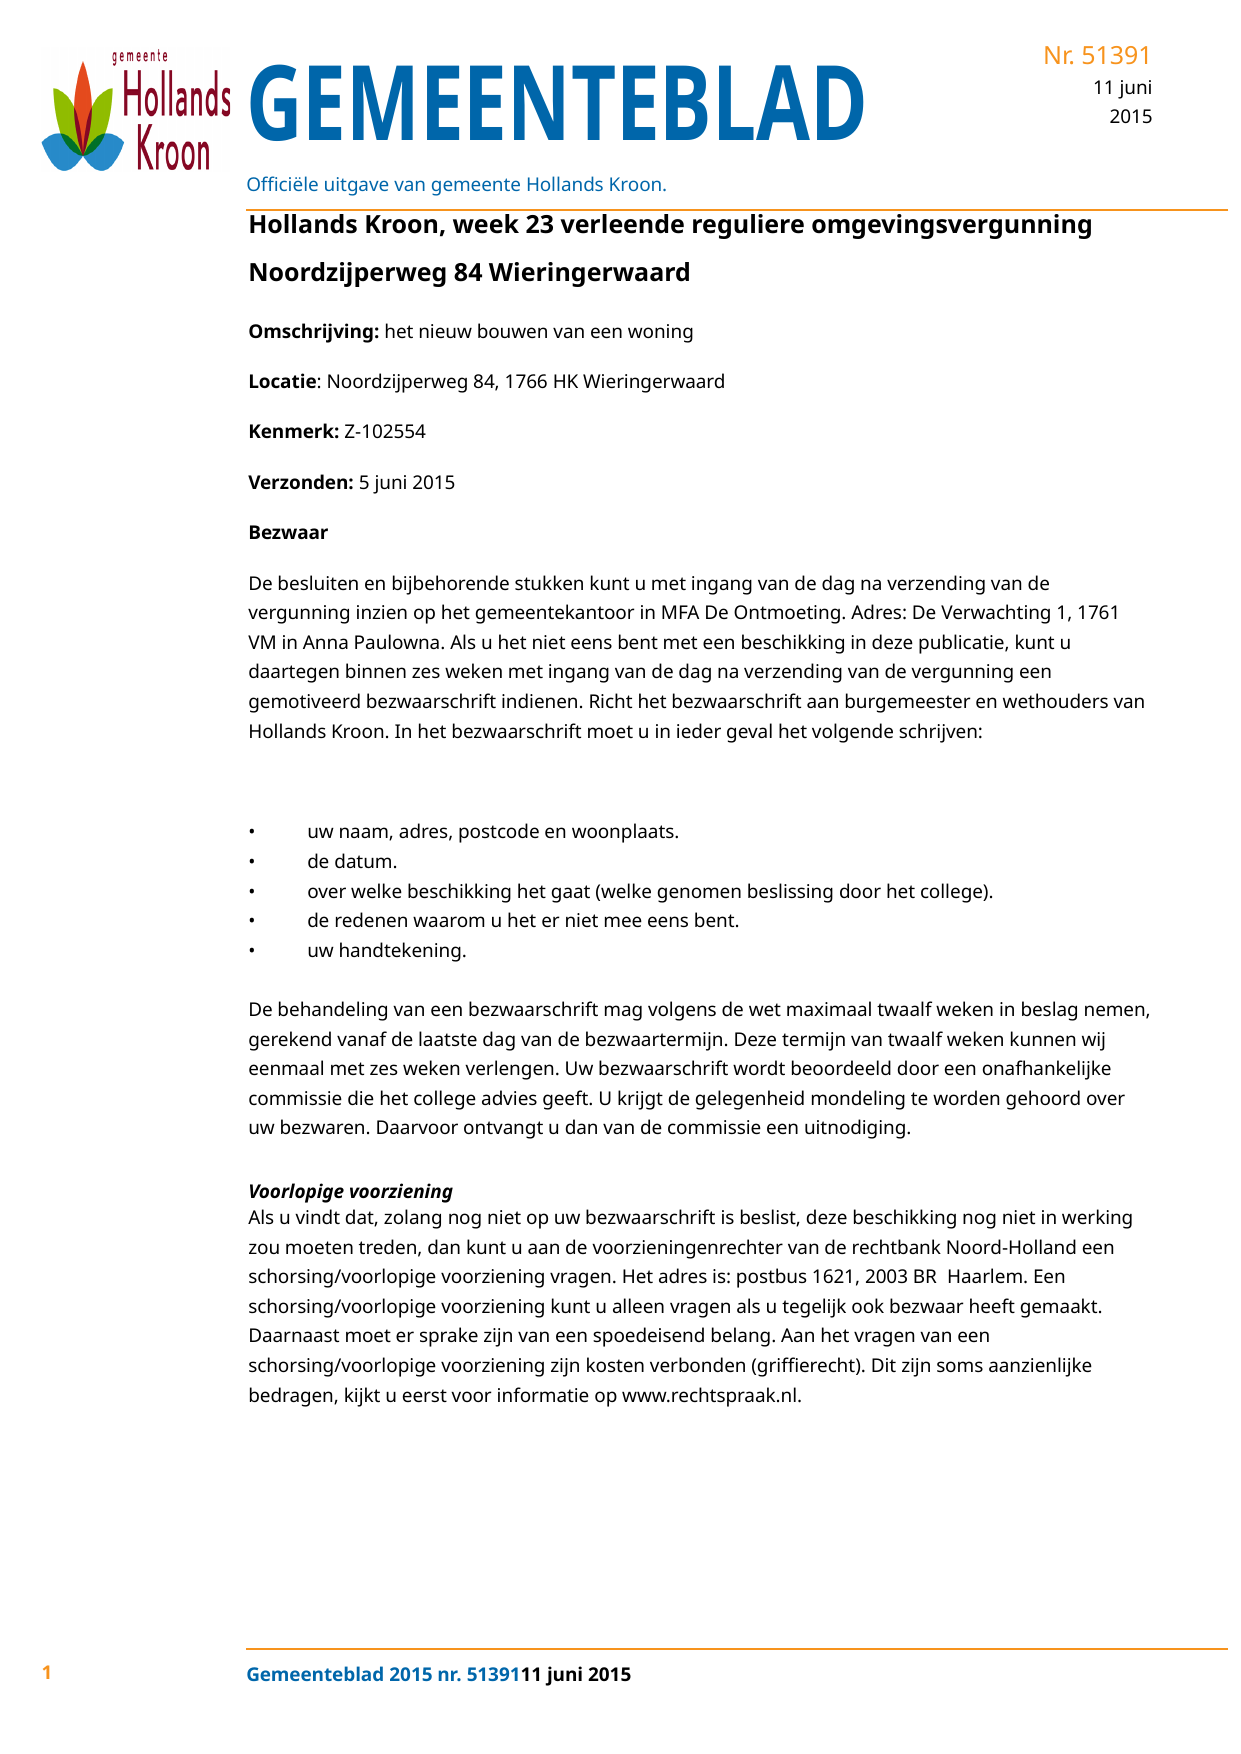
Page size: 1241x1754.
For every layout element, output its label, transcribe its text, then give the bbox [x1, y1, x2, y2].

text Bezwaar [248, 519, 1152, 545]
text Als u vindt dat, zolang nog niet op uw bezwaarschrift is beslist, deze beschikking nog niet in werking zou moeten treden, dan kunt u aan de voorzieningenrechter van de rechtbank Noord-Holland een schorsing/voorlopige voorziening vragen. Het adres is: postbus 1621, 2003 BR Haarlem. Een schorsing/voorlopige voorziening kunt u alleen vragen als u tegelijk ook bezwaar heeft gemaakt. Daarnaast moet er sprake zijn van een spoedeisend belang. Aan het vragen van een schorsing/voorlopige voorziening zijn kosten verbonden (griffierecht). Dit zijn soms aanzienlijke bedragen, kijkt u eerst voor informatie op www.rechtspraak.nl. [248, 1204, 1152, 1407]
picture [41, 47, 231, 172]
text De behandeling van een bezwaarschrift mag volgens de wet maximaal twaalf weken in beslag nemen, gerekend vanaf de laatste dag van de bezwaartermijn. Deze termijn van twaalf weken kunnen wij eenmaal met zes weken verlengen. Uw bezwaarschrift wordt beoordeeld door een onafhankelijke commissie die het college advies geeft. U krijgt de gelegenheid mondeling te worden gehoord over uw bezwaren. Daarvoor ontvangt u dan van de commissie een uitnodiging. [248, 996, 1152, 1140]
text Kenmerk: Z-102554 [248, 419, 1152, 444]
text Verzonden: 5 juni 2015 [248, 469, 1152, 495]
list de redenen waarom u het er niet mee eens bent. [248, 907, 1152, 933]
text Voorlopige voorziening [248, 1178, 1152, 1204]
list de datum. [248, 848, 1152, 874]
text Hollands Kroon, week 23 verleende reguliere omgevingsvergunning Noordzijperweg 84 Wieringerwaard [248, 211, 1152, 288]
text Locatie: Noordzijperweg 84, 1766 HK Wieringerwaard [248, 368, 1152, 394]
list over welke beschikking het gaat (welke genomen beslissing door het college). [248, 878, 1152, 904]
text De besluiten en bijbehorende stukken kunt u met ingang van de dag na verzending van de vergunning inzien op het gemeentekantoor in MFA De Ontmoeting. Adres: De Verwachting 1, 1761 VM in Anna Paulowna. Als u het niet eens bent met een beschikking in deze publicatie, kunt u daartegen binnen zes weken met ingang van de dag na verzending van de vergunning een gemotiveerd bezwaarschrift indienen. Richt het bezwaarschrift aan burgemeester en wethouders van Hollands Kroon. In het bezwaarschrift moet u in ieder geval het volgende schrijven: [248, 570, 1152, 744]
text Omschrijving: het nieuw bouwen van een woning [248, 318, 1152, 344]
list uw naam, adres, postcode en woonplaats. [248, 819, 1152, 844]
list uw handtekening. [248, 937, 1152, 963]
